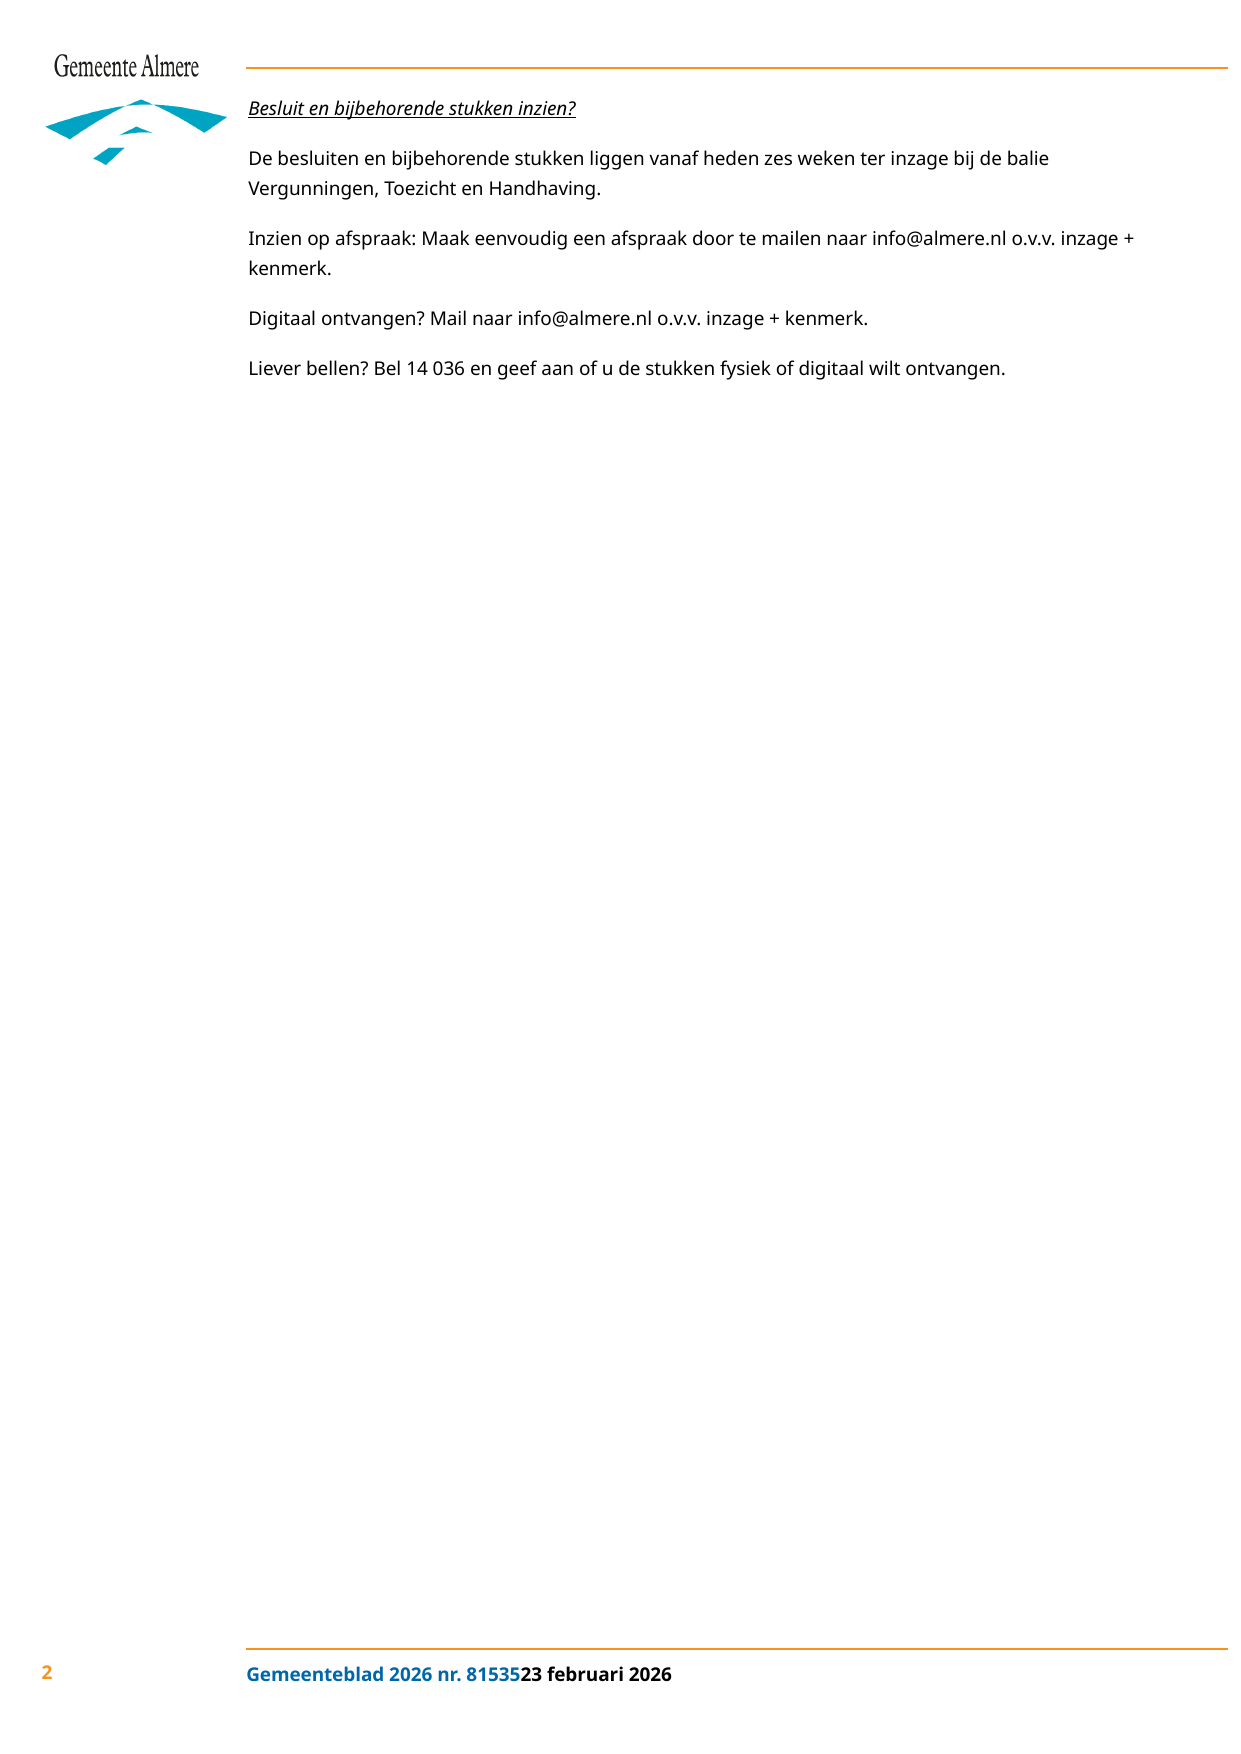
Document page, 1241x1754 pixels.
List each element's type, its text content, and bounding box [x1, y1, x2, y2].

text Besluit en bijbehorende stukken inzien? [248, 95, 1152, 121]
picture [41, 47, 231, 172]
text Inzien op afspraak: Maak eenvoudig een afspraak door te mailen naar info@almere.nl o.v.v. inzage + kenmerk. [248, 225, 1152, 281]
text Digitaal ontvangen? Mail naar info@almere.nl o.v.v. inzage + kenmerk. [248, 305, 1152, 331]
text De besluiten en bijbehorende stukken liggen vanaf heden zes weken ter inzage bij de balie Vergunningen, Toezicht en Handhaving. [248, 145, 1152, 201]
text Liever bellen? Bel 14 036 en geef aan of u de stukken fysiek of digitaal wilt ontvangen. [248, 356, 1152, 381]
